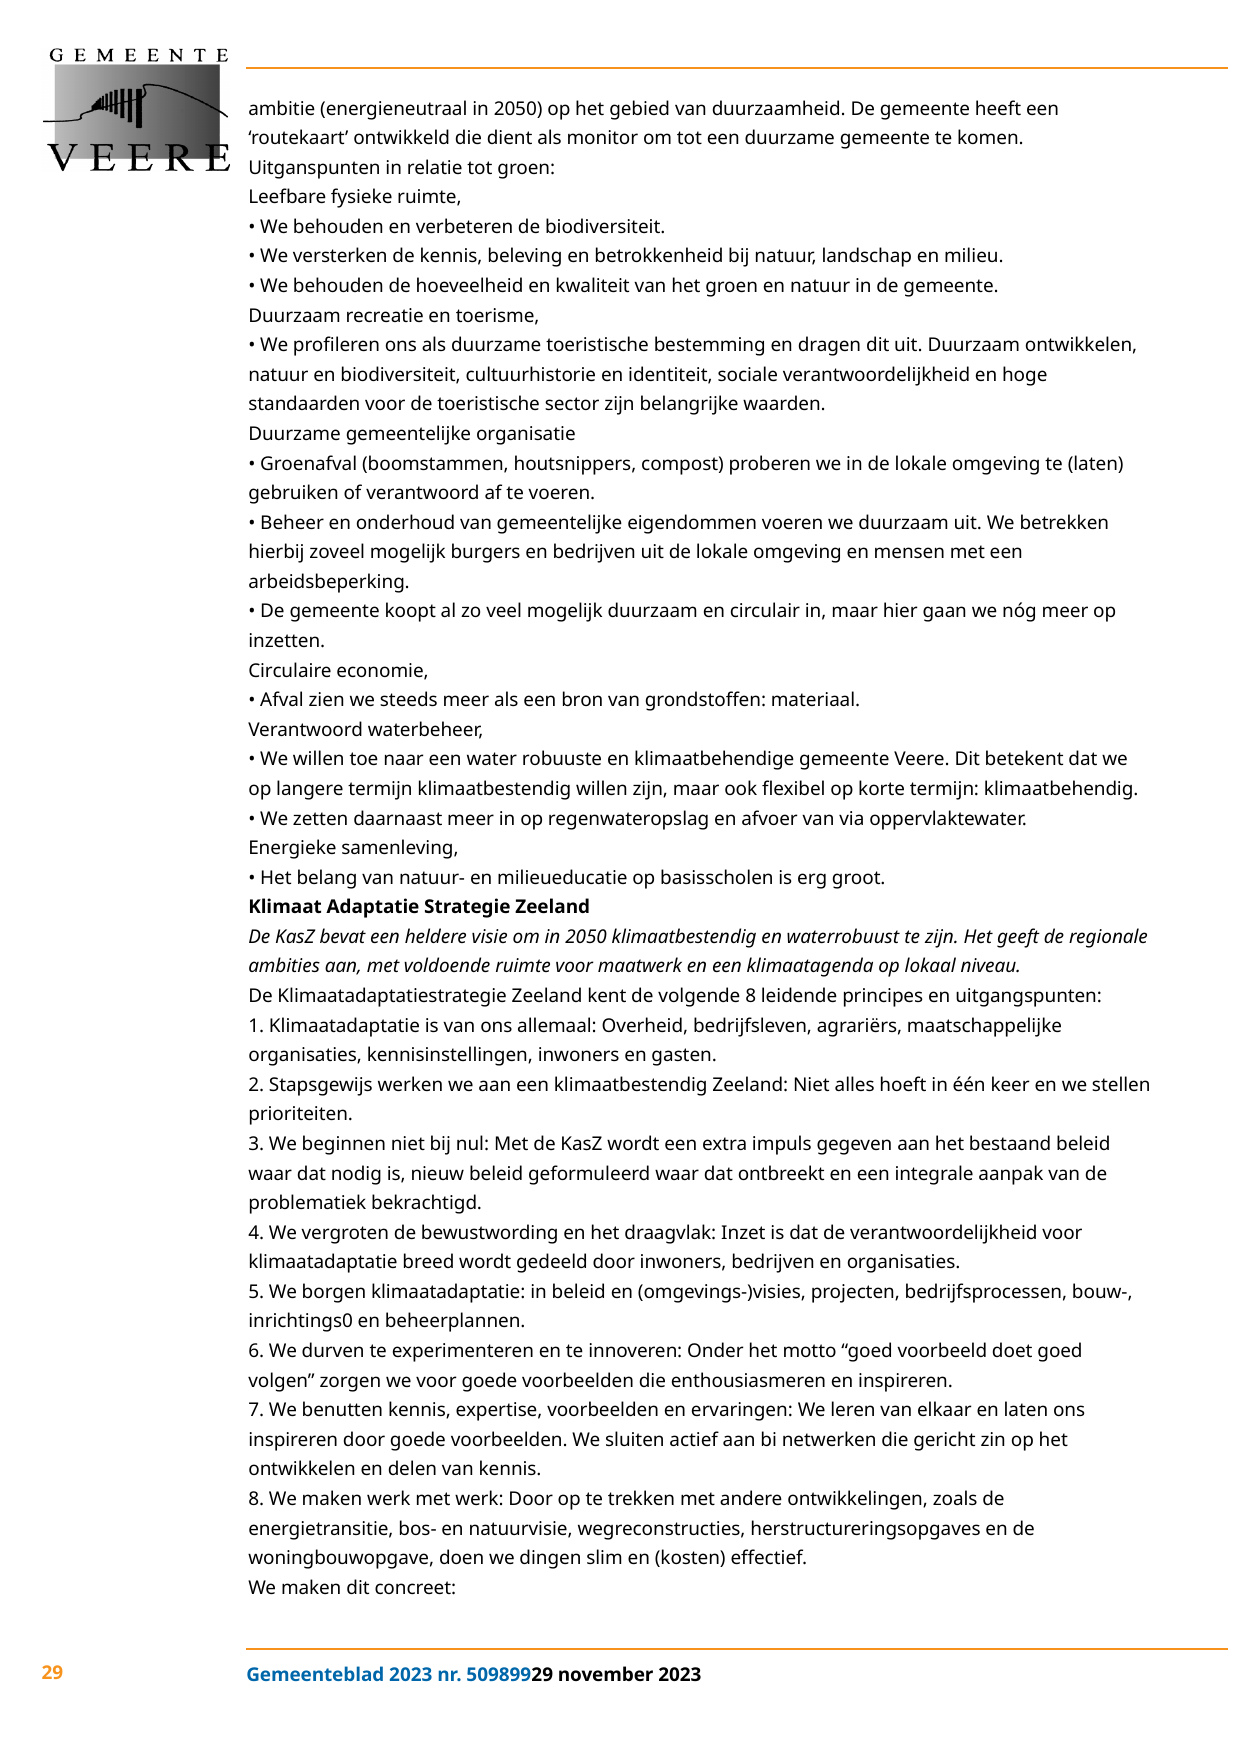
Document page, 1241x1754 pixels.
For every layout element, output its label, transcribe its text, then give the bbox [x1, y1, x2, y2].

text • We profileren ons als duurzame toeristische bestemming en dragen dit uit. Duurzaam ontwikkelen, natuur en biodiversiteit, cultuurhistorie en identiteit, sociale verantwoordelijkheid en hoge standaarden voor de toeristische sector zijn belangrijke waarden. [248, 331, 1152, 416]
text • Groenafval (boomstammen, houtsnippers, compost) proberen we in de lokale omgeving te (laten) gebruiken of verantwoord af te voeren. [248, 450, 1152, 505]
text De KasZ bevat een heldere visie om in 2050 klimaatbestendig en waterrobuust te zijn. Het geeft de regionale ambities aan, met voldoende ruimte voor maatwerk en een klimaatagenda op lokaal niveau. [248, 923, 1152, 978]
text • Beheer en onderhoud van gemeentelijke eigendommen voeren we duurzaam uit. We betrekken hierbij zoveel mogelijk burgers en bedrijven uit de lokale omgeving en mensen met een arbeidsbeperking. [248, 509, 1152, 594]
text 5. We borgen klimaatadaptatie: in beleid en (omgevings-)visies, projecten, bedrijfsprocessen, bouw-, inrichtings0 en beheerplannen. [248, 1278, 1152, 1333]
text Duurzaam recreatie en toerisme, [248, 302, 1152, 328]
text Circulaire economie, [248, 657, 1152, 683]
text 7. We benutten kennis, expertise, voorbeelden en ervaringen: We leren van elkaar en laten ons inspireren door goede voorbeelden. We sluiten actief aan bi netwerken die gericht zin op het ontwikkelen en delen van kennis. [248, 1396, 1152, 1481]
picture [41, 47, 231, 172]
text • We versterken de kennis, beleving en betrokkenheid bij natuur, landschap en milieu. [248, 243, 1152, 268]
text • Het belang van natuur- en milieueducatie op basisscholen is erg groot. [248, 864, 1152, 890]
text 3. We beginnen niet bij nul: Met de KasZ wordt een extra impuls gegeven aan het bestaand beleid waar dat nodig is, nieuw beleid geformuleerd waar dat ontbreekt en een integrale aanpak van de problematiek bekrachtigd. [248, 1130, 1152, 1215]
text Klimaat Adaptatie Strategie Zeeland [248, 893, 1152, 919]
text 1. Klimaatadaptatie is van ons allemaal: Overheid, bedrijfsleven, agrariërs, maatschappelijke organisaties, kennisinstellingen, inwoners en gasten. [248, 1012, 1152, 1067]
text • We zetten daarnaast meer in op regenwateropslag en afvoer van via oppervlaktewater. [248, 805, 1152, 831]
text 4. We vergroten de bewustwording en het draagvlak: Inzet is dat de verantwoordelijkheid voor klimaatadaptatie breed wordt gedeeld door inwoners, bedrijven en organisaties. [248, 1219, 1152, 1274]
text • We behouden en verbeteren de biodiversiteit. [248, 213, 1152, 239]
text Leefbare fysieke ruimte, [248, 183, 1152, 209]
text We maken dit concreet: [248, 1574, 1152, 1600]
text • De gemeente koopt al zo veel mogelijk duurzaam en circulair in, maar hier gaan we nóg meer op inzetten. [248, 598, 1152, 653]
text ambitie (energieneutraal in 2050) op het gebied van duurzaamheid. De gemeente heeft een ‘routekaart’ ontwikkeld die dient als monitor om tot een duurzame gemeente te komen. [248, 95, 1152, 150]
text • Afval zien we steeds meer als een bron van grondstoffen: materiaal. [248, 686, 1152, 712]
text 8. We maken werk met werk: Door op te trekken met andere ontwikkelingen, zoals de energietransitie, bos- en natuurvisie, wegreconstructies, herstructureringsopgaves en de woningbouwopgave, doen we dingen slim en (kosten) effectief. [248, 1485, 1152, 1570]
text Duurzame gemeentelijke organisatie [248, 420, 1152, 446]
text 2. Stapsgewijs werken we aan een klimaatbestendig Zeeland: Niet alles hoeft in één keer en we stellen prioriteiten. [248, 1071, 1152, 1126]
text • We behouden de hoeveelheid en kwaliteit van het groen en natuur in de gemeente. [248, 272, 1152, 298]
text Energieke samenleving, [248, 834, 1152, 860]
text Verantwoord waterbeheer, [248, 716, 1152, 742]
text Uitganspunten in relatie tot groen: [248, 154, 1152, 180]
text • We willen toe naar een water robuuste en klimaatbehendige gemeente Veere. Dit betekent dat we op langere termijn klimaatbestendig willen zijn, maar ook flexibel op korte termijn: klimaatbehendig. [248, 746, 1152, 801]
text De Klimaatadaptatiestrategie Zeeland kent de volgende 8 leidende principes en uitgangspunten: [248, 982, 1152, 1008]
text 6. We durven te experimenteren en te innoveren: Onder het motto “goed voorbeeld doet goed volgen” zorgen we voor goede voorbeelden die enthousiasmeren en inspireren. [248, 1337, 1152, 1393]
